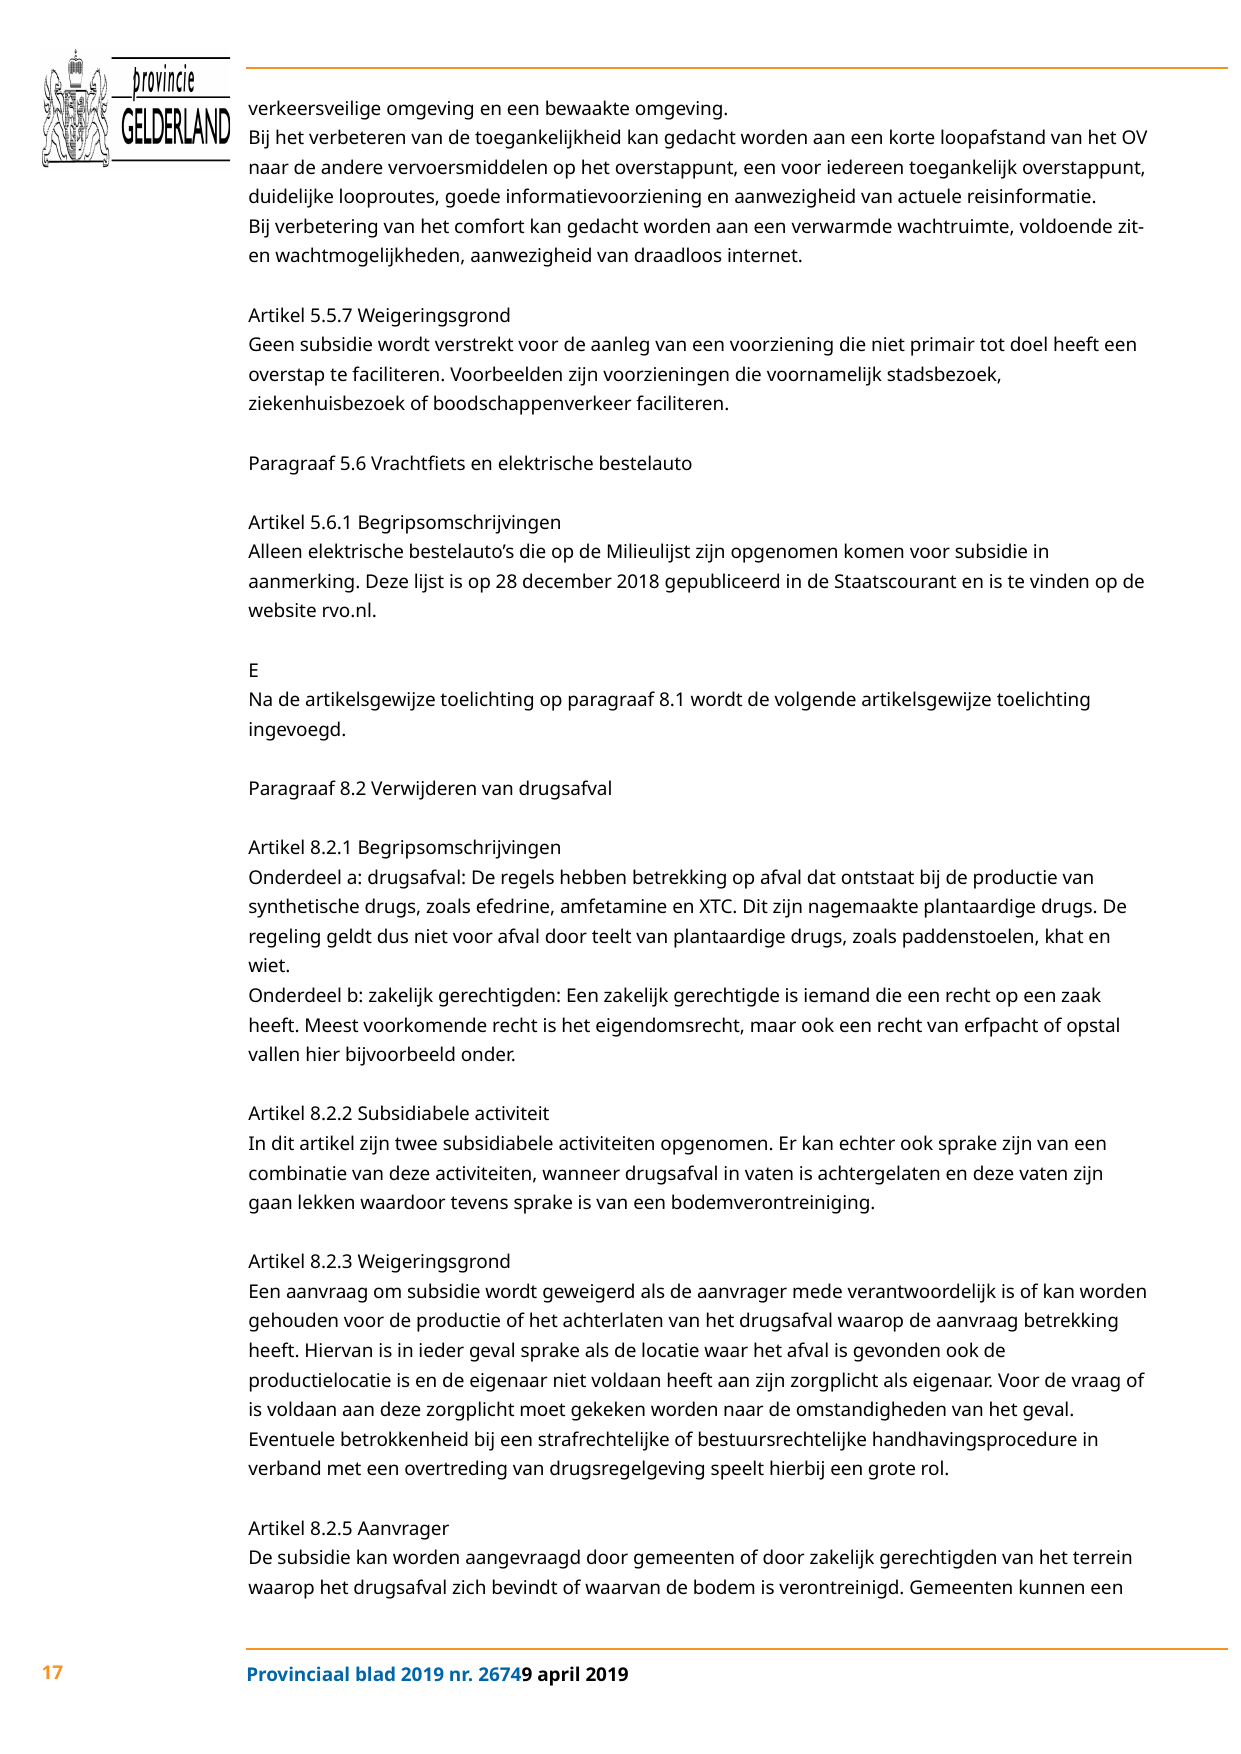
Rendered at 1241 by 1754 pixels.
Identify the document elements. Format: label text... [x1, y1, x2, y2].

text Paragraaf 5.6 Vrachtfiets en elektrische bestelauto [248, 450, 1152, 476]
text Paragraaf 8.2 Verwijderen van drugsafval [248, 775, 1152, 801]
text Onderdeel b: zakelijk gerechtigden: Een zakelijk gerechtigde is iemand die een recht op een zaak heeft. Meest voorkomende recht is het eigendomsrecht, maar ook een recht van erfpacht of opstal vallen hier bijvoorbeeld onder. [248, 982, 1152, 1067]
text Artikel 5.6.1 Begripsomschrijvingen [248, 509, 1152, 535]
text Onderdeel a: drugsafval: De regels hebben betrekking op afval dat ontstaat bij de productie van synthetische drugs, zoals efedrine, amfetamine en XTC. Dit zijn nagemaakte plantaardige drugs. De regeling geldt dus niet voor afval door teelt van plantaardige drugs, zoals paddenstoelen, khat en wiet. [248, 864, 1152, 978]
text Bij het verbeteren van de toegankelijkheid kan gedacht worden aan een korte loopafstand van het OV naar de andere vervoersmiddelen op het overstappunt, een voor iedereen toegankelijk overstappunt, duidelijke looproutes, goede informatievoorziening en aanwezigheid van actuele reisinformatie. [248, 124, 1152, 209]
text Artikel 8.2.3 Weigeringsgrond [248, 1248, 1152, 1274]
text Alleen elektrische bestelauto’s die op de Milieulijst zijn opgenomen komen voor subsidie in aanmerking. Deze lijst is op 28 december 2018 gepubliceerd in de Staatscourant en is te vinden op de website rvo.nl. [248, 538, 1152, 623]
text verkeersveilige omgeving en een bewaakte omgeving. [248, 95, 1152, 121]
text Geen subsidie wordt verstrekt voor de aanleg van een voorziening die niet primair tot doel heeft een overstap te faciliteren. Voorbeelden zijn voorzieningen die voornamelijk stadsbezoek, ziekenhuisbezoek of boodschappenverkeer faciliteren. [248, 331, 1152, 416]
text In dit artikel zijn twee subsidiabele activiteiten opgenomen. Er kan echter ook sprake zijn van een combinatie van deze activiteiten, wanneer drugsafval in vaten is achtergelaten en deze vaten zijn gaan lekken waardoor tevens sprake is van een bodemverontreiniging. [248, 1130, 1152, 1215]
text Artikel 8.2.2 Subsidiabele activiteit [248, 1101, 1152, 1126]
text Een aanvraag om subsidie wordt geweigerd als de aanvrager mede verantwoordelijk is of kan worden gehouden voor de productie of het achterlaten van het drugsafval waarop de aanvraag betrekking heeft. Hiervan is in ieder geval sprake als de locatie waar het afval is gevonden ook de productielocatie is en de eigenaar niet voldaan heeft aan zijn zorgplicht als eigenaar. Voor de vraag of is voldaan aan deze zorgplicht moet gekeken worden naar de omstandigheden van het geval. Eventuele betrokkenheid bij een strafrechtelijke of bestuursrechtelijke handhavingsprocedure in verband met een overtreding van drugsregelgeving speelt hierbij een grote rol. [248, 1278, 1152, 1481]
text Bij verbetering van het comfort kan gedacht worden aan een verwarmde wachtruimte, voldoende zit- en wachtmogelijkheden, aanwezigheid van draadloos internet. [248, 213, 1152, 268]
text Artikel 5.5.7 Weigeringsgrond [248, 302, 1152, 328]
text Na de artikelsgewijze toelichting op paragraaf 8.1 wordt de volgende artikelsgewijze toelichting ingevoegd. [248, 686, 1152, 742]
text Artikel 8.2.1 Begripsomschrijvingen [248, 834, 1152, 860]
text De subsidie kan worden aangevraagd door gemeenten of door zakelijk gerechtigden van het terrein waarop het drugsafval zich bevindt of waarvan de bodem is verontreinigd. Gemeenten kunnen een [248, 1544, 1152, 1600]
picture [41, 47, 231, 172]
text E [248, 657, 1152, 683]
text Artikel 8.2.5 Aanvrager [248, 1515, 1152, 1541]
